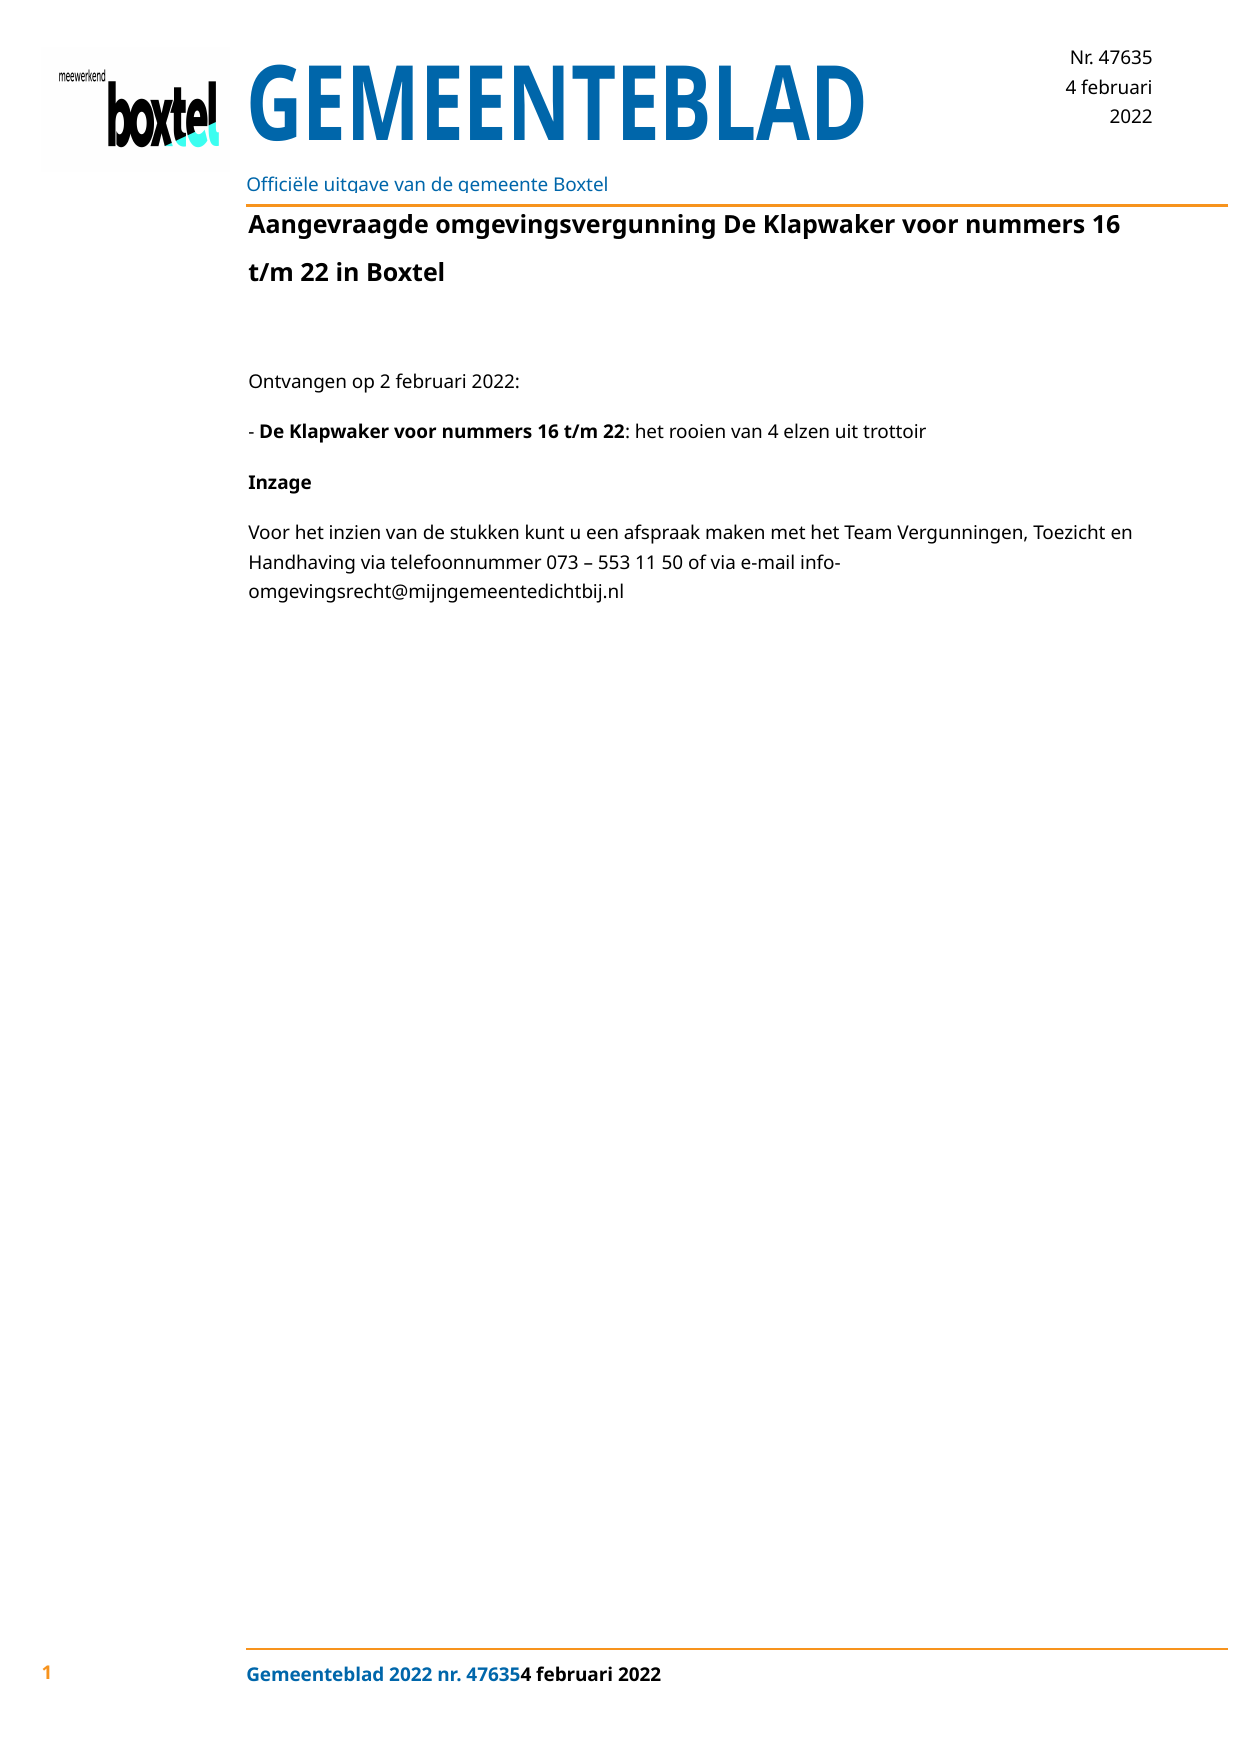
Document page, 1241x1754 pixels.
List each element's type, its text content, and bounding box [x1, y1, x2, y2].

text Ontvangen op 2 februari 2022: [248, 368, 1152, 394]
text Aangevraagde omgevingsvergunning De Klapwaker voor nummers 16 t/m 22 in Boxtel [248, 207, 1152, 288]
picture [41, 47, 231, 172]
text Voor het inzien van de stukken kunt u een afspraak maken met het Team Vergunningen, Toezicht en Handhaving via telefoonnummer 073 – 553 11 50 of via e-mail info-omgevingsrecht@mijngemeentedichtbij.nl [248, 519, 1152, 604]
text - De Klapwaker voor nummers 16 t/m 22: het rooien van 4 elzen uit trottoir [248, 419, 1152, 444]
text Inzage [248, 469, 1152, 495]
